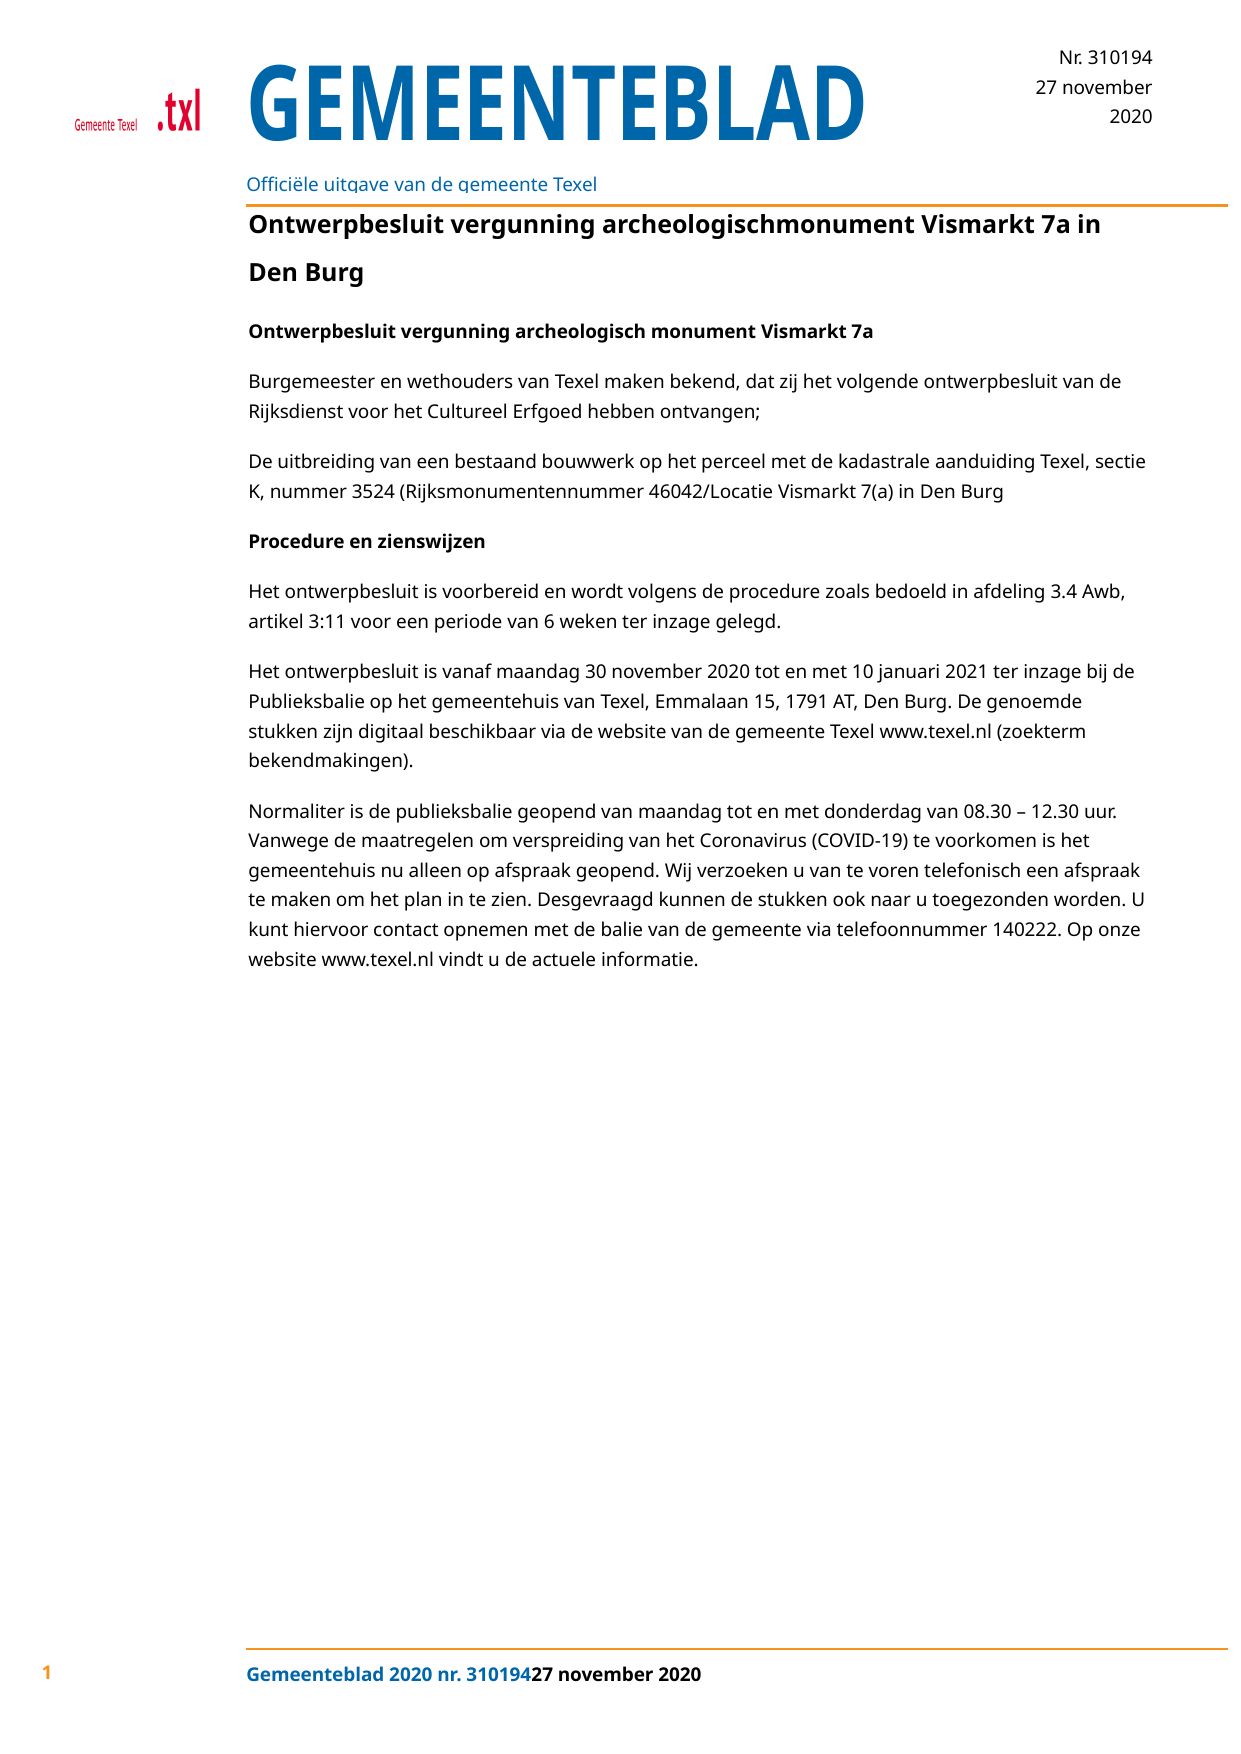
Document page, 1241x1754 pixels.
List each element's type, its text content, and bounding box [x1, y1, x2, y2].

text Het ontwerpbesluit is voorbereid en wordt volgens de procedure zoals bedoeld in afdeling 3.4 Awb, artikel 3:11 voor een periode van 6 weken ter inzage gelegd. [248, 579, 1152, 634]
text Ontwerpbesluit vergunning archeologisch monument Vismarkt 7a [248, 318, 1152, 344]
text De uitbreiding van een bestaand bouwwerk op het perceel met de kadastrale aanduiding Texel, sectie K, nummer 3524 (Rijksmonumentennummer 46042/Locatie Vismarkt 7(a) in Den Burg [248, 448, 1152, 504]
text Burgemeester en wethouders van Texel maken bekend, dat zij het volgende ontwerpbesluit van de Rijksdienst voor het Cultureel Erfgoed hebben ontvangen; [248, 368, 1152, 424]
text Procedure en zienswijzen [248, 528, 1152, 554]
text Normaliter is de publieksbalie geopend van maandag tot en met donderdag van 08.30 – 12.30 uur. Vanwege de maatregelen om verspreiding van het Coronavirus (COVID-19) te voorkomen is het gemeentehuis nu alleen op afspraak geopend. Wij verzoeken u van te voren telefonisch een afspraak te maken om het plan in te zien. Desgevraagd kunnen de stukken ook naar u toegezonden worden. U kunt hiervoor contact opnemen met de balie van de gemeente via telefoonnummer 140222. Op onze website www.texel.nl vindt u de actuele informatie. [248, 798, 1152, 972]
text Ontwerpbesluit vergunning archeologischmonument Vismarkt 7a in Den Burg [248, 207, 1152, 288]
picture [41, 47, 231, 172]
text Het ontwerpbesluit is vanaf maandag 30 november 2020 tot en met 10 januari 2021 ter inzage bij de Publieksbalie op het gemeentehuis van Texel, Emmalaan 15, 1791 AT, Den Burg. De genoemde stukken zijn digitaal beschikbaar via de website van de gemeente Texel www.texel.nl (zoekterm bekendmakingen). [248, 659, 1152, 773]
